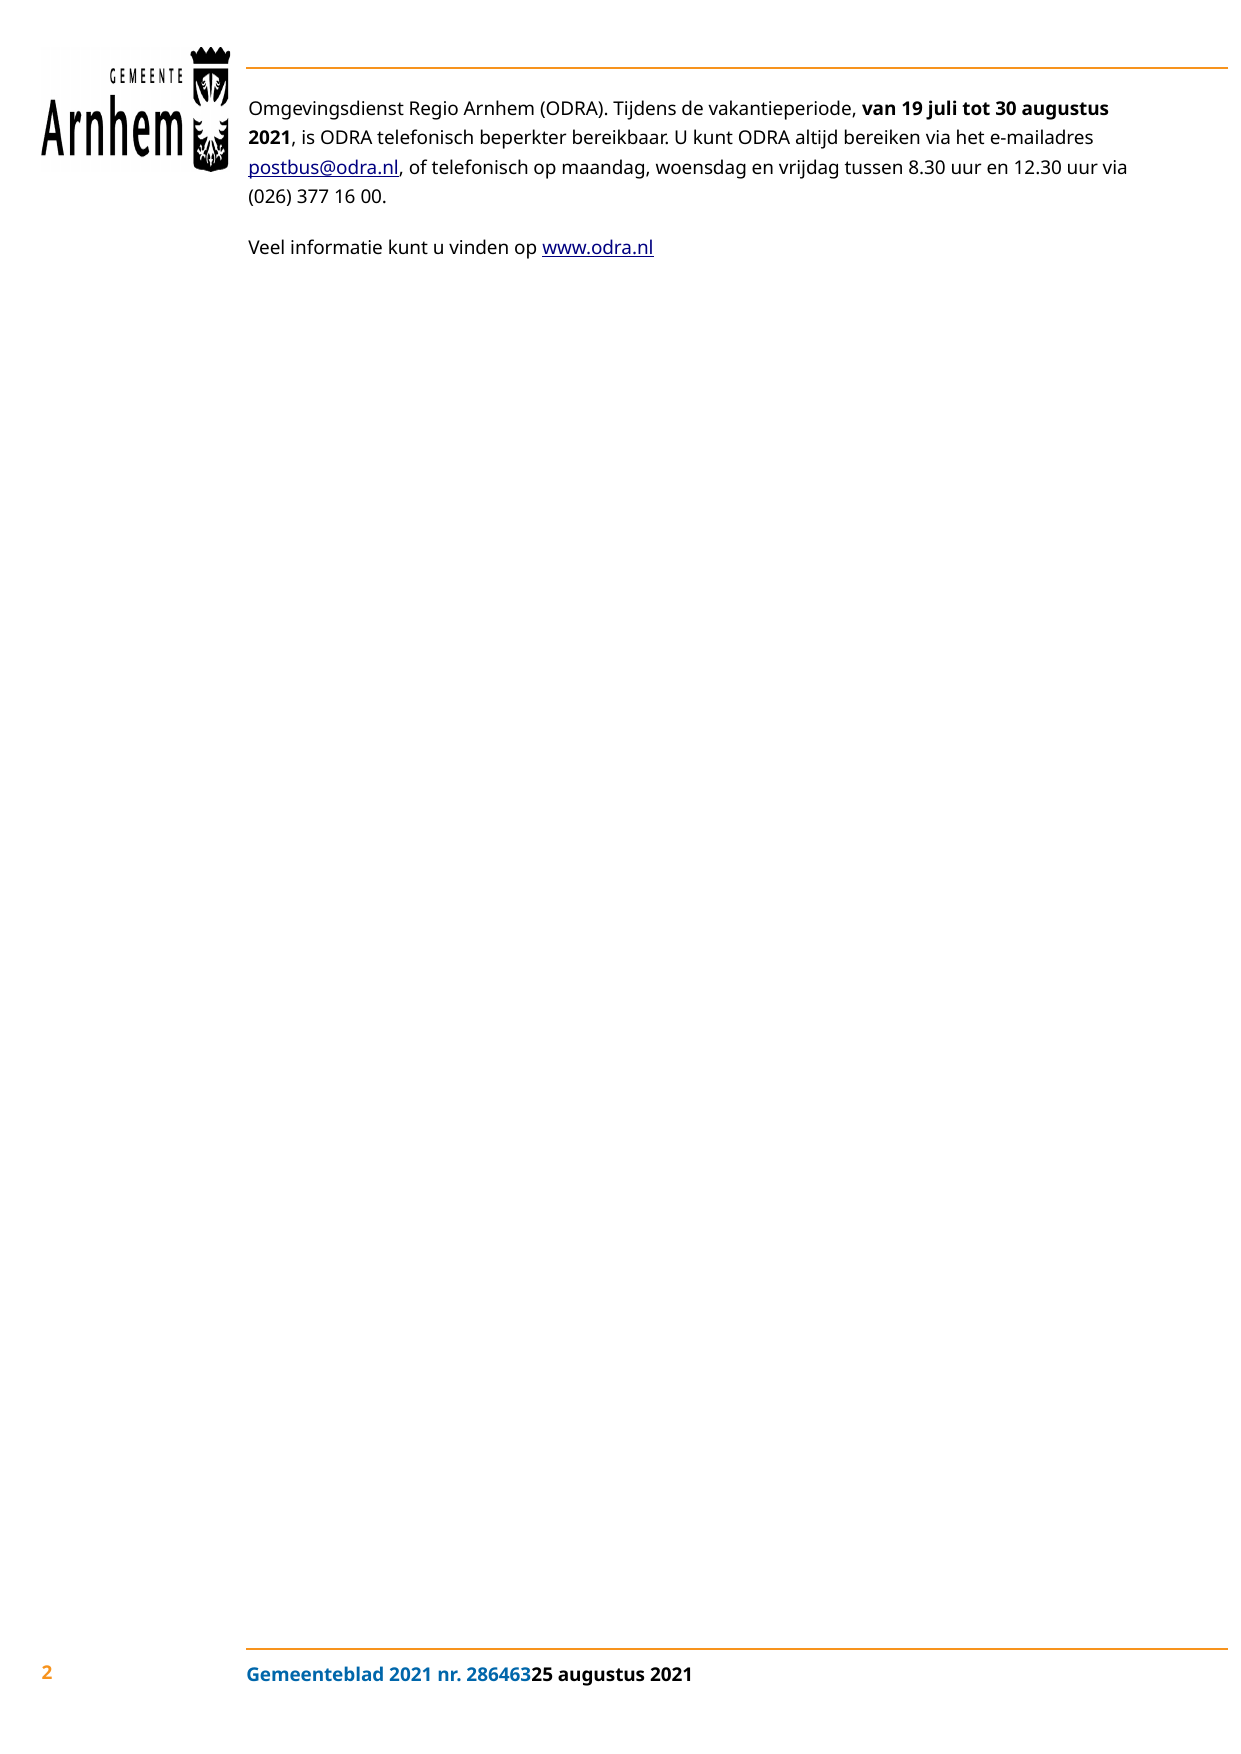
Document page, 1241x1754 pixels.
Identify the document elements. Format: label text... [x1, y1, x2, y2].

text Veel informatie kunt u vinden op www.odra.nl [248, 234, 1152, 260]
picture [41, 47, 231, 172]
text Omgevingsdienst Regio Arnhem (ODRA). Tijdens de vakantieperiode, van 19 juli tot 30 augustus 2021, is ODRA telefonisch beperkter bereikbaar. U kunt ODRA altijd bereiken via het e-mailadres postbus@odra.nl, of telefonisch op maandag, woensdag en vrijdag tussen 8.30 uur en 12.30 uur via (026) 377 16 00. [248, 95, 1152, 209]
